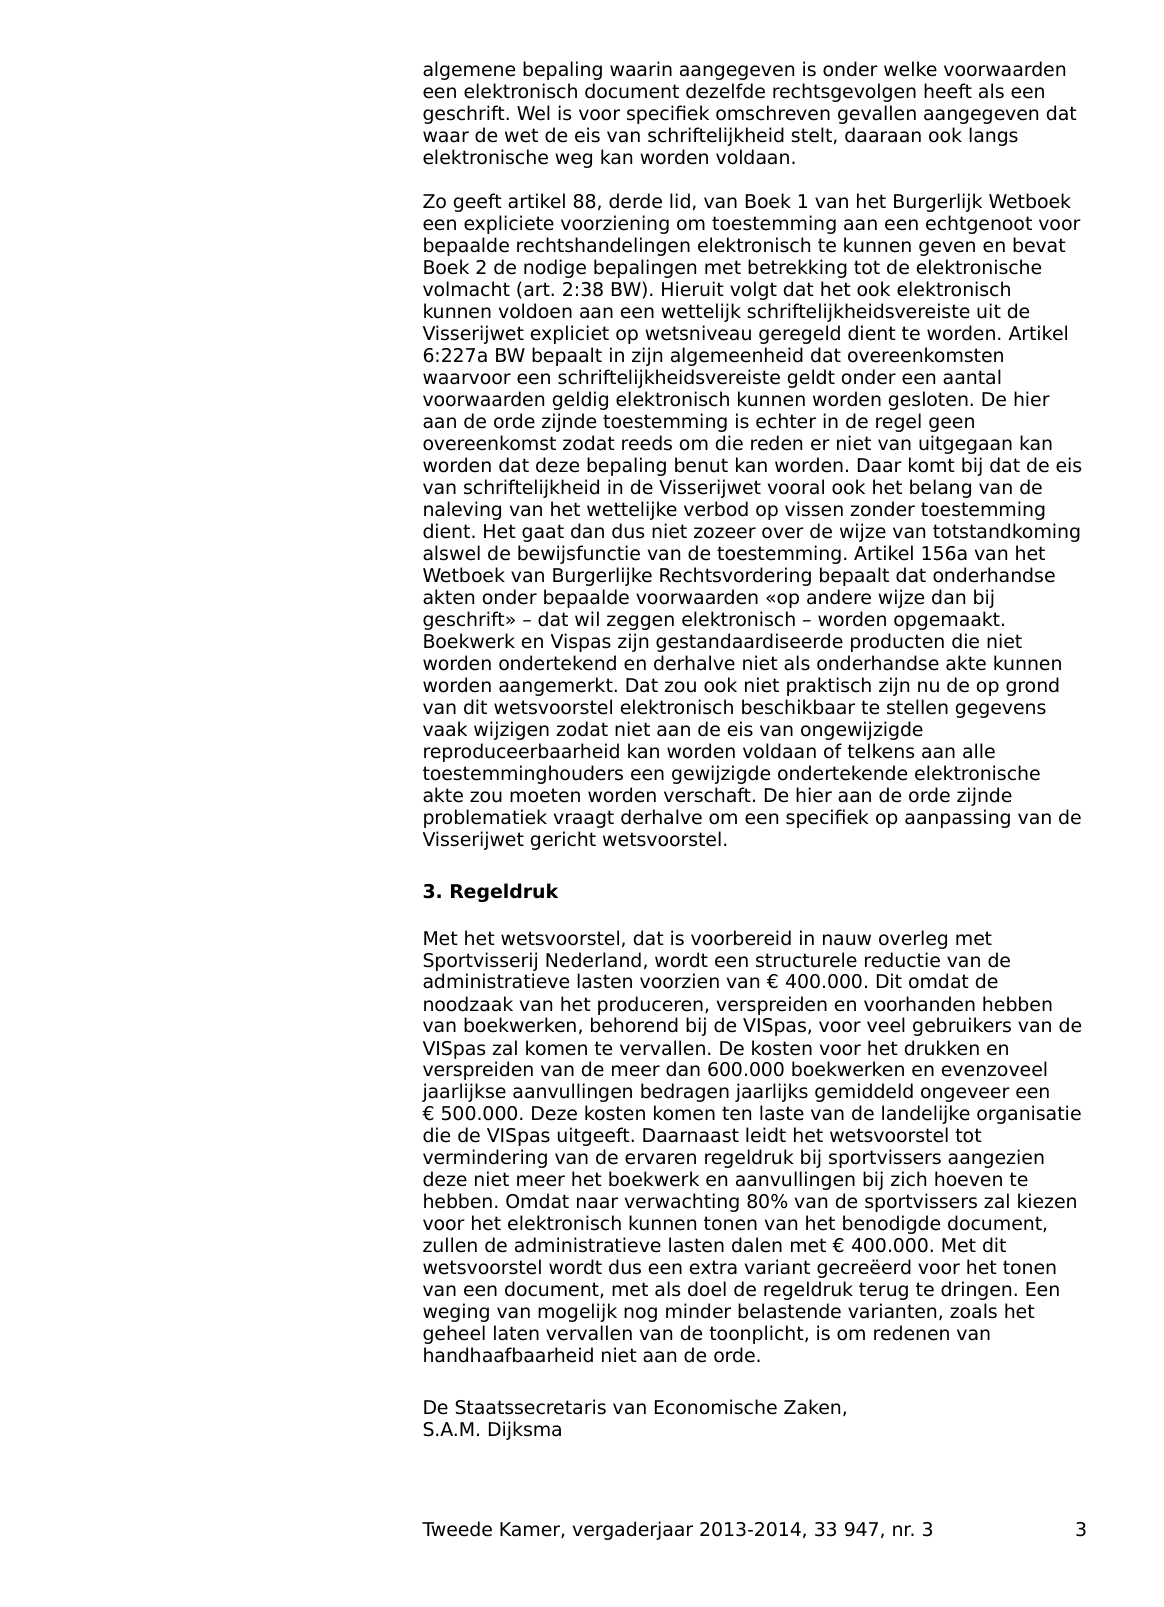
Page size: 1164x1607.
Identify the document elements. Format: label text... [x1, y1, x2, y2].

text algemene bepaling waarin aangegeven is onder welke voorwaarden een elektronisch document dezelfde rechtsgevolgen heeft als een geschrift. Wel is voor specifiek omschreven gevallen aangegeven dat waar de wet de eis van schriftelijkheid stelt, daaraan ook langs elektronische weg kan worden voldaan. [422, 59, 1087, 169]
subtitle 3. Regeldruk [422, 881, 1087, 902]
text Zo geeft artikel 88, derde lid, van Boek 1 van het Burgerlijk Wetboek een expliciete voorziening om toestemming aan een echtgenoot voor bepaalde rechtshandelingen elektronisch te kunnen geven en bevat Boek 2 de nodige bepalingen met betrekking tot de elektronische volmacht (art. 2:38 BW). Hieruit volgt dat het ook elektronisch kunnen voldoen aan een wettelijk schriftelijkheidsvereiste uit de Visserijwet expliciet op wetsniveau geregeld dient te worden. Artikel 6:227a BW bepaalt in zijn algemeenheid dat overeenkomsten waarvoor een schriftelijkheidsvereiste geldt onder een aantal voorwaarden geldig elektronisch kunnen worden gesloten. De hier aan de orde zijnde toestemming is echter in de regel geen overeenkomst zodat reeds om die reden er niet van uitgegaan kan worden dat deze bepaling benut kan worden. Daar komt bij dat de eis van schriftelijkheid in de Visserijwet vooral ook het belang van de naleving van het wettelijke verbod op vissen zonder toestemming dient. Het gaat dan dus niet zozeer over de wijze van totstandkoming alswel de bewijsfunctie van de toestemming. Artikel 156a van het Wetboek van Burgerlijke Rechtsvordering bepaalt dat onderhandse akten onder bepaalde voorwaarden «op andere wijze dan bij geschrift» – dat wil zeggen elektronisch – worden opgemaakt. Boekwerk en Vispas zijn gestandaardiseerde producten die niet worden ondertekend en derhalve niet als onderhandse akte kunnen worden aangemerkt. Dat zou ook niet praktisch zijn nu de op grond van dit wetsvoorstel elektronisch beschikbaar te stellen gegevens vaak wijzigen zodat niet aan de eis van ongewijzigde reproduceerbaarheid kan worden voldaan of telkens aan alle toestemminghouders een gewijzigde ondertekende elektronische akte zou moeten worden verschaft. De hier aan de orde zijnde problematiek vraagt derhalve om een specifiek op aanpassing van de Visserijwet gericht wetsvoorstel. [422, 191, 1087, 851]
text Met het wetsvoorstel, dat is voorbereid in nauw overleg met Sportvisserij Nederland, wordt een structurele reductie van de administratieve lasten voorzien van € 400.000. Dit omdat de noodzaak van het produceren, verspreiden en voorhanden hebben van boekwerken, behorend bij de VISpas, voor veel gebruikers van de VISpas zal komen te vervallen. De kosten voor het drukken en verspreiden van de meer dan 600.000 boekwerken en evenzoveel jaarlijkse aanvullingen bedragen jaarlijks gemiddeld ongeveer een € 500.000. Deze kosten komen ten laste van de landelijke organisatie die de VISpas uitgeeft. Daarnaast leidt het wetsvoorstel tot vermindering van de ervaren regeldruk bij sportvissers aangezien deze niet meer het boekwerk en aanvullingen bij zich hoeven te hebben. Omdat naar verwachting 80% van de sportvissers zal kiezen voor het elektronisch kunnen tonen van het benodigde document, zullen de administratieve lasten dalen met € 400.000. Met dit wetsvoorstel wordt dus een extra variant gecreëerd voor het tonen van een document, met als doel de regeldruk terug te dringen. Een weging van mogelijk nog minder belastende varianten, zoals het geheel laten vervallen van de toonplicht, is om redenen van handhaafbaarheid niet aan de orde. [422, 927, 1087, 1367]
text De Staatssecretaris van Economische Zaken, S.A.M. Dijksma [422, 1397, 1087, 1441]
